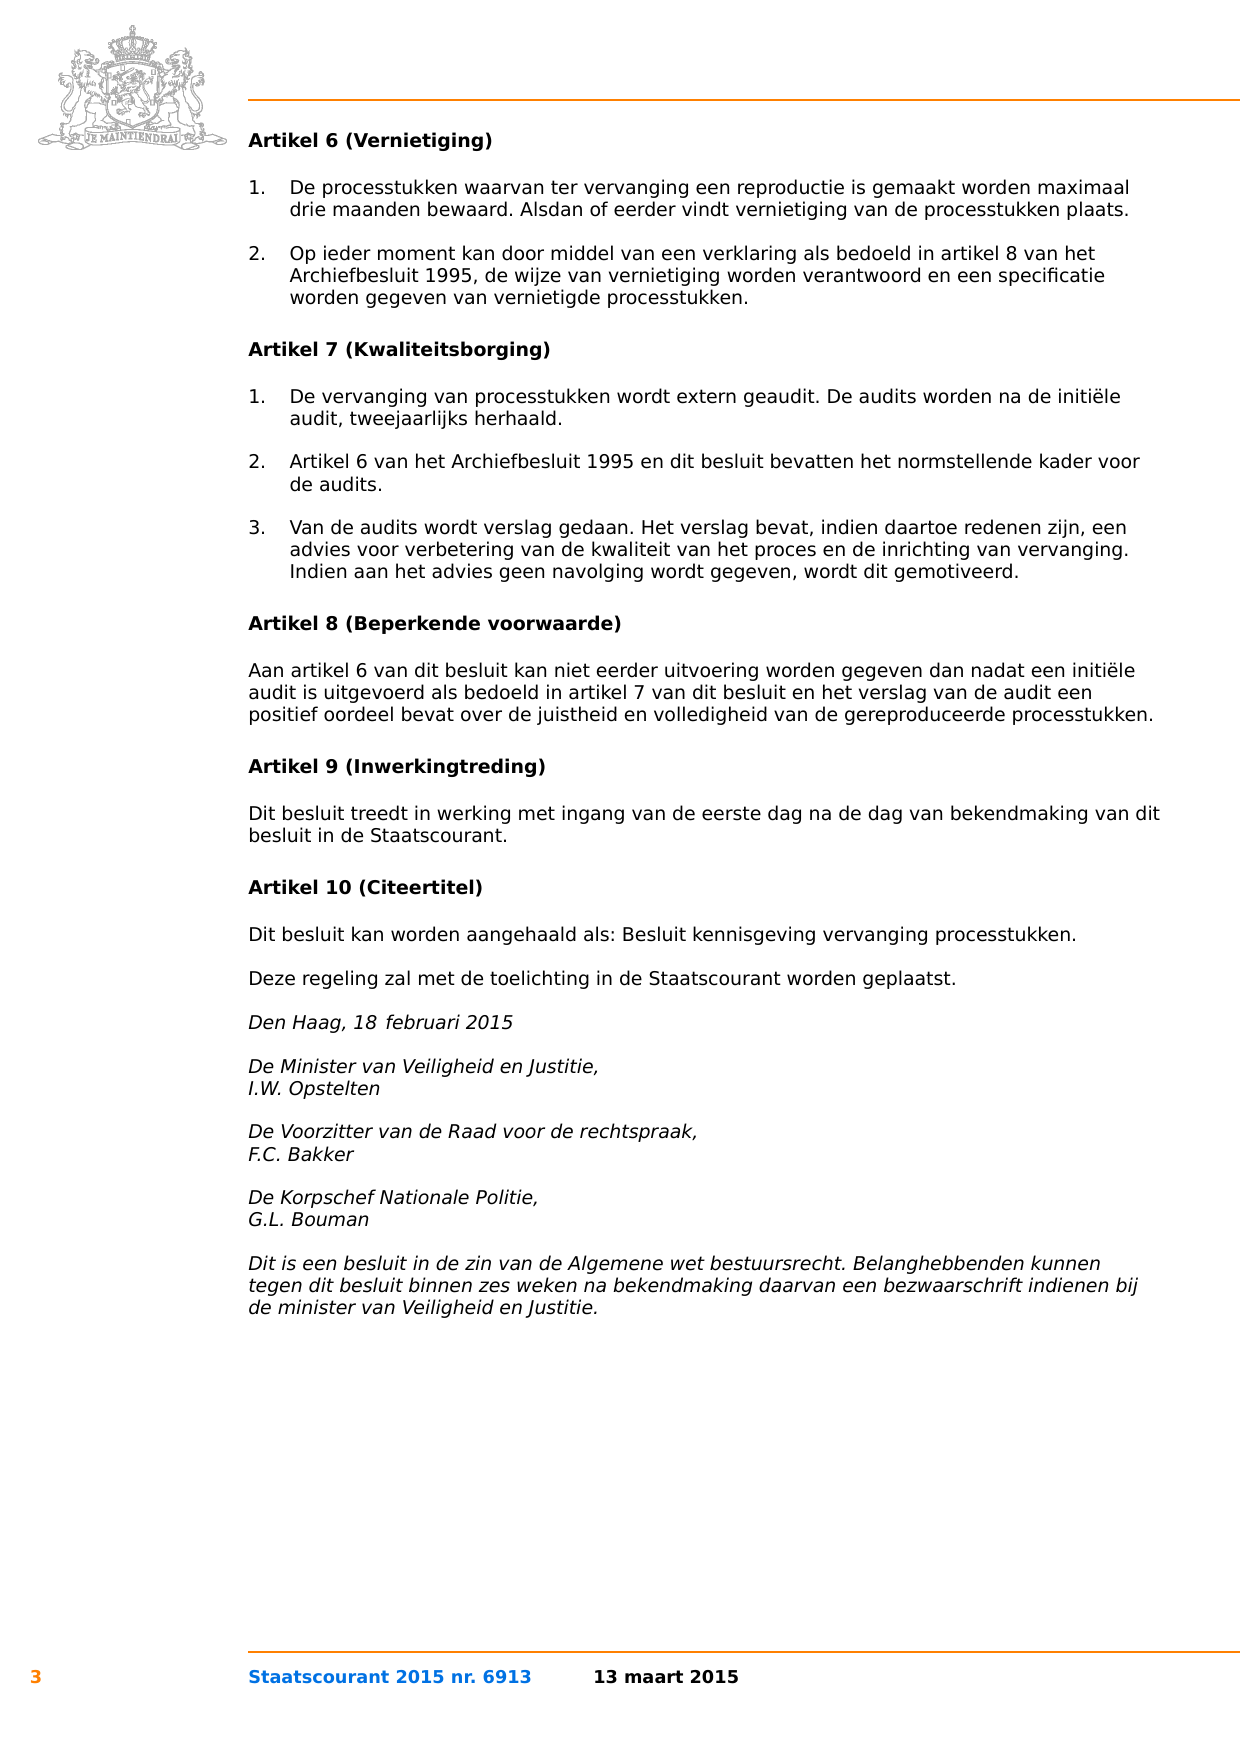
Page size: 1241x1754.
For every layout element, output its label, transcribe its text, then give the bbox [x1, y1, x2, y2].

picture [38, 25, 227, 150]
text Dit besluit treedt in werking met ingang van de eerste dag na de dag van bekendmaking van dit besluit in de Staatscourant. [248, 803, 1163, 847]
text Deze regeling zal met de toelichting in de Staatscourant worden geplaatst. [248, 968, 1163, 990]
text 2. Artikel 6 van het Archiefbesluit 1995 en dit besluit bevatten het normstellende kader voor de audits. [248, 451, 1163, 495]
text 2. Op ieder moment kan door middel van een verklaring als bedoeld in artikel 8 van het Archiefbesluit 1995, de wijze van vernietiging worden verantwoord en een specificatie worden gegeven van vernietigde processtukken. [248, 243, 1163, 309]
text 3. Van de audits wordt verslag gedaan. Het verslag bevat, indien daartoe redenen zijn, een advies voor verbetering van de kwaliteit van het proces en de inrichting van vervanging. Indien aan het advies geen navolging wordt gegeven, wordt dit gemotiveerd. [248, 517, 1163, 583]
text Dit is een besluit in de zin van de Algemene wet bestuursrecht. Belanghebbenden kunnen tegen dit besluit binnen zes weken na bekendmaking daarvan een bezwaarschrift indienen bij de minister van Veiligheid en Justitie. [248, 1253, 1163, 1319]
subtitle Artikel 10 (Citeertitel) [248, 877, 1163, 899]
text 1. De vervanging van processtukken wordt extern geaudit. De audits worden na de initiële audit, tweejaarlijks herhaald. [248, 386, 1163, 429]
subtitle Artikel 6 (Vernietiging) [248, 130, 1163, 152]
text Dit besluit kan worden aangehaald als: Besluit kennisgeving vervanging processtukken. [248, 924, 1163, 946]
subtitle Artikel 9 (Inwerkingtreding) [248, 756, 1163, 778]
text De Korpschef Nationale Politie, G.L. Bouman [248, 1187, 1163, 1231]
text Aan artikel 6 van dit besluit kan niet eerder uitvoering worden gegeven dan nadat een initiële audit is uitgevoerd als bedoeld in artikel 7 van dit besluit en het verslag van de audit een positief oordeel bevat over de juistheid en volledigheid van de gereproduceerde processtukken. [248, 660, 1163, 726]
subtitle Artikel 7 (Kwaliteitsborging) [248, 339, 1163, 361]
text De Voorzitter van de Raad voor de rechtspraak, F.C. Bakker [248, 1121, 1163, 1165]
text 1. De processtukken waarvan ter vervanging een reproductie is gemaakt worden maximaal drie maanden bewaard. Alsdan of eerder vindt vernietiging van de processtukken plaats. [248, 177, 1163, 221]
text De Minister van Veiligheid en Justitie, I.W. Opstelten [248, 1056, 1163, 1099]
subtitle Artikel 8 (Beperkende voorwaarde) [248, 613, 1163, 635]
text Den Haag, 18 februari 2015 [248, 1012, 1163, 1034]
